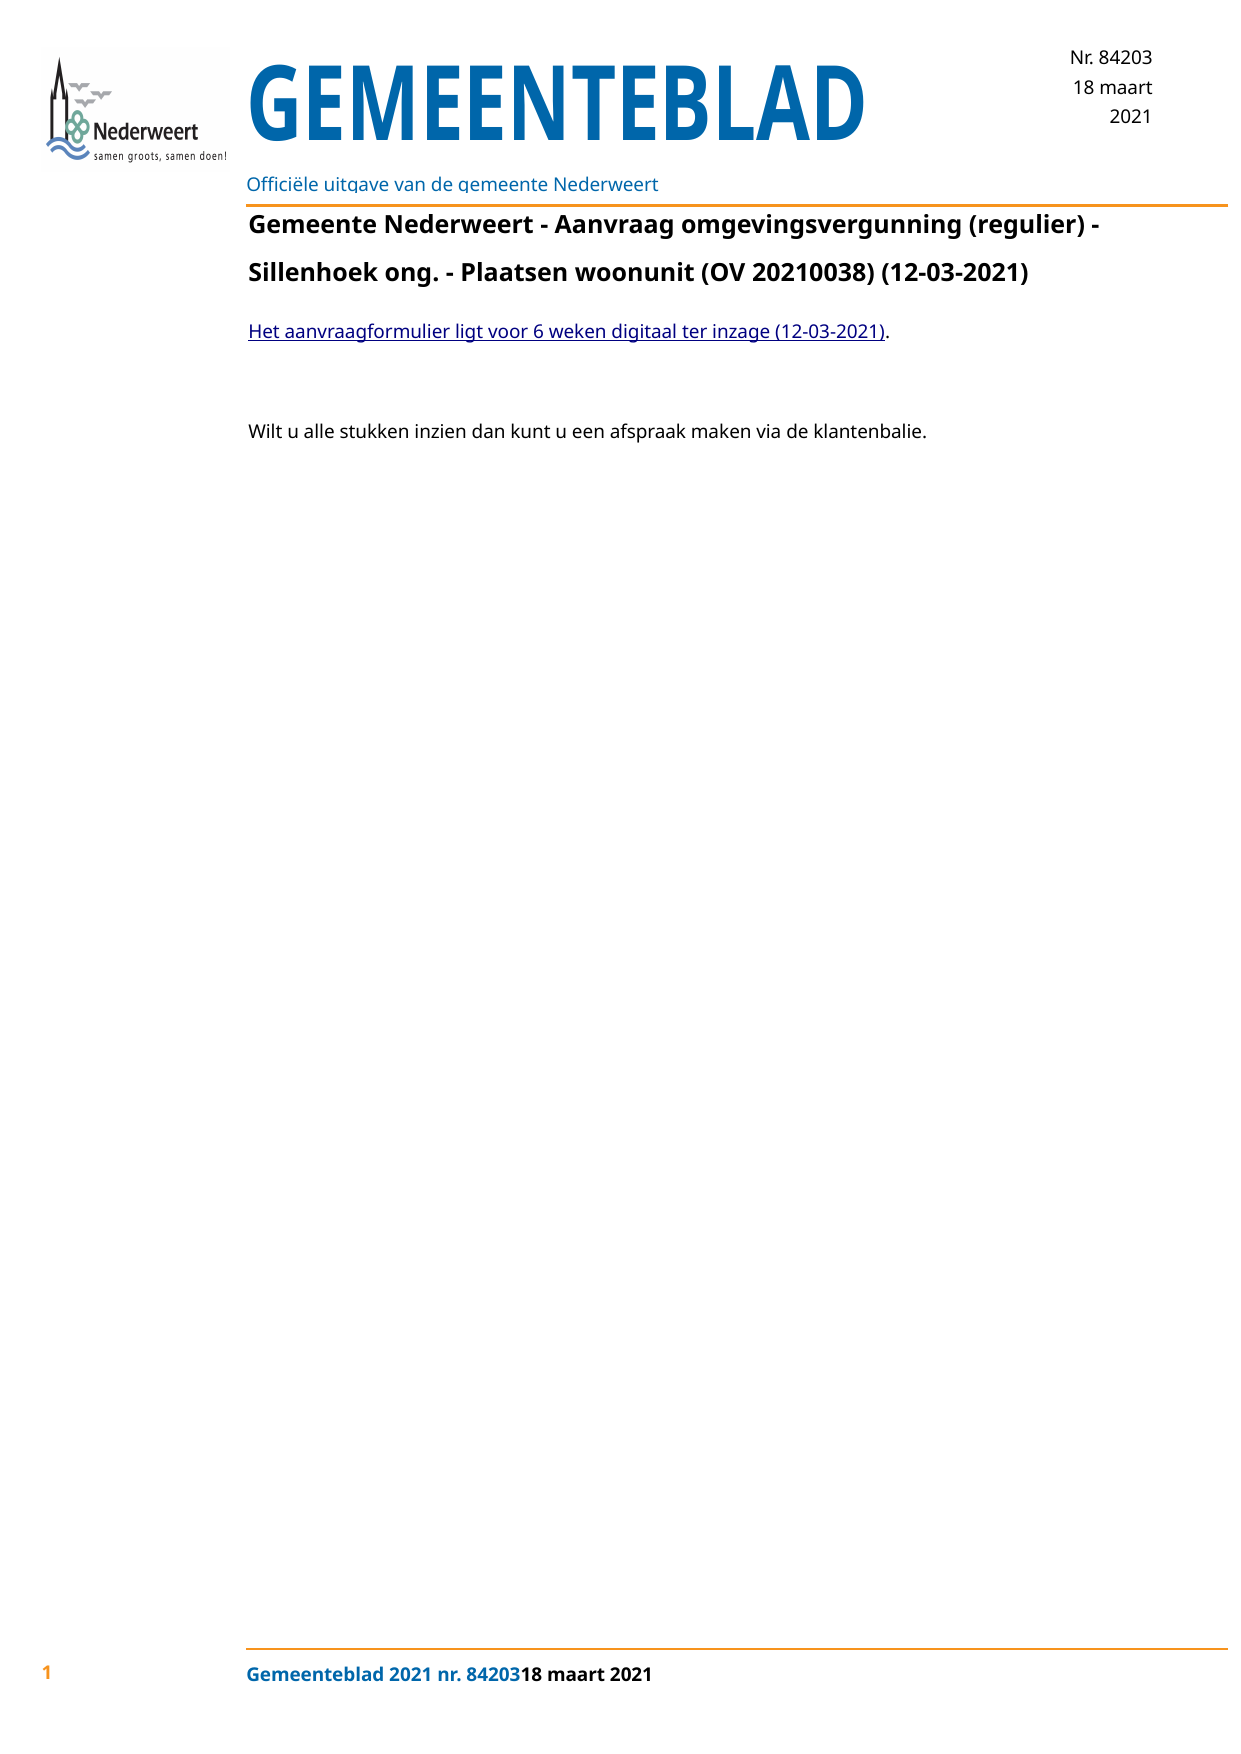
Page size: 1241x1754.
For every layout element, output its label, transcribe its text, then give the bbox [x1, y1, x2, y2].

text Wilt u alle stukken inzien dan kunt u een afspraak maken via de klantenbalie. [248, 419, 1152, 444]
picture [41, 47, 231, 172]
text Het aanvraagformulier ligt voor 6 weken digitaal ter inzage (12-03-2021). [248, 318, 1152, 344]
text Gemeente Nederweert - Aanvraag omgevingsvergunning (regulier) - Sillenhoek ong. - Plaatsen woonunit (OV 20210038) (12-03-2021) [248, 207, 1152, 288]
